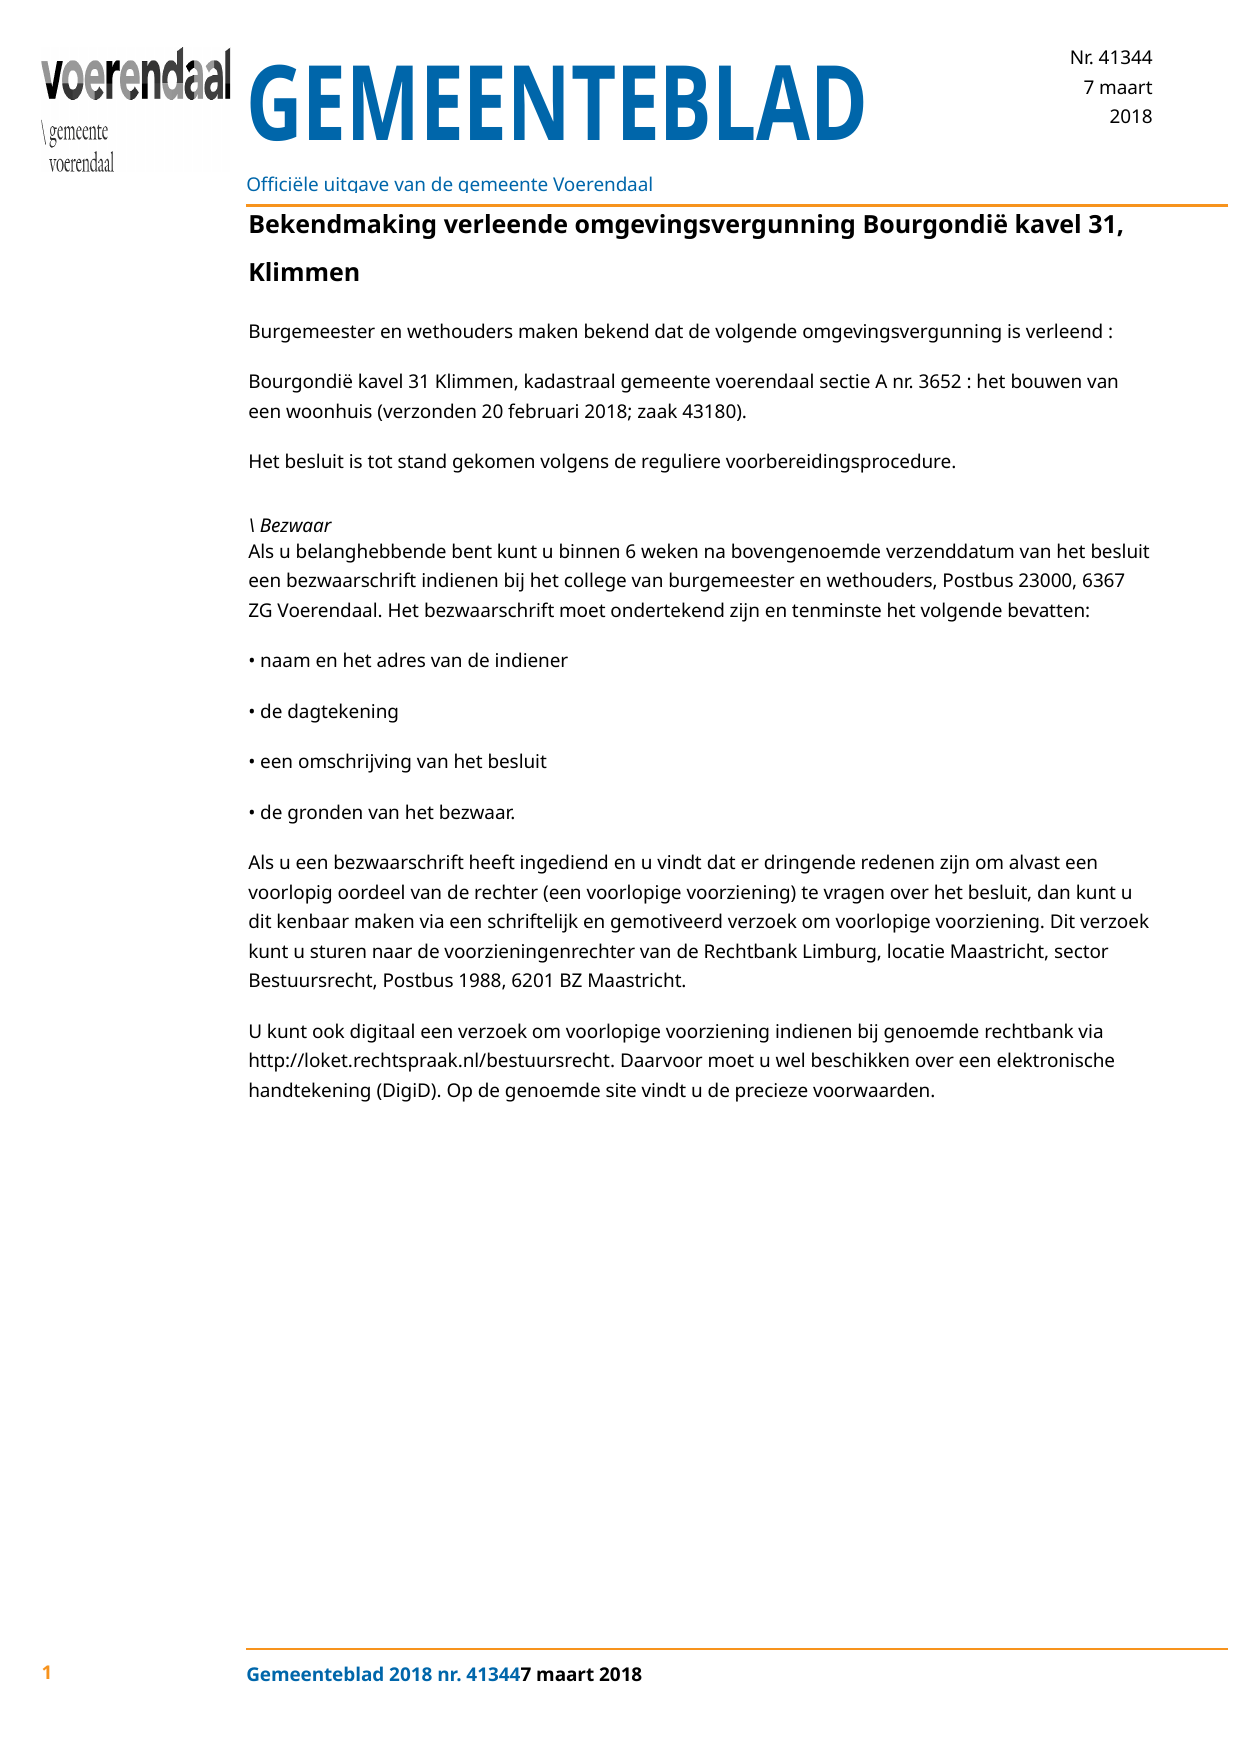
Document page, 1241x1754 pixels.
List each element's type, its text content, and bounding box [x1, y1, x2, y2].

text Als u een bezwaarschrift heeft ingediend en u vindt dat er dringende redenen zijn om alvast een voorlopig oordeel van de rechter (een voorlopige voorziening) te vragen over het besluit, dan kunt u dit kenbaar maken via een schriftelijk en gemotiveerd verzoek om voorlopige voorziening. Dit verzoek kunt u sturen naar de voorzieningenrechter van de Rechtbank Limburg, locatie Maastricht, sector Bestuursrecht, Postbus 1988, 6201 BZ Maastricht. [248, 849, 1152, 993]
text Bourgondië kavel 31 Klimmen, kadastraal gemeente voerendaal sectie A nr. 3652 : het bouwen van een woonhuis (verzonden 20 februari 2018; zaak 43180). [248, 368, 1152, 424]
text • de dagtekening [248, 698, 1152, 724]
text Het besluit is tot stand gekomen volgens de reguliere voorbereidingsprocedure. [248, 448, 1152, 474]
text Burgemeester en wethouders maken bekend dat de volgende omgevingsvergunning is verleend : [248, 318, 1152, 344]
picture [41, 47, 231, 172]
text \ Bezwaar [248, 512, 1152, 538]
text Bekendmaking verleende omgevingsvergunning Bourgondië kavel 31, Klimmen [248, 207, 1152, 288]
text U kunt ook digitaal een verzoek om voorlopige voorziening indienen bij genoemde rechtbank via http://loket.rechtspraak.nl/bestuursrecht. Daarvoor moet u wel beschikken over een elektronische handtekening (DigiD). Op de genoemde site vindt u de precieze voorwaarden. [248, 1018, 1152, 1103]
text Als u belanghebbende bent kunt u binnen 6 weken na bovengenoemde verzenddatum van het besluit een bezwaarschrift indienen bij het college van burgemeester en wethouders, Postbus 23000, 6367 ZG Voerendaal. Het bezwaarschrift moet ondertekend zijn en tenminste het volgende bevatten: [248, 538, 1152, 623]
text • naam en het adres van de indiener [248, 648, 1152, 673]
text • een omschrijving van het besluit [248, 748, 1152, 774]
text • de gronden van het bezwaar. [248, 799, 1152, 824]
